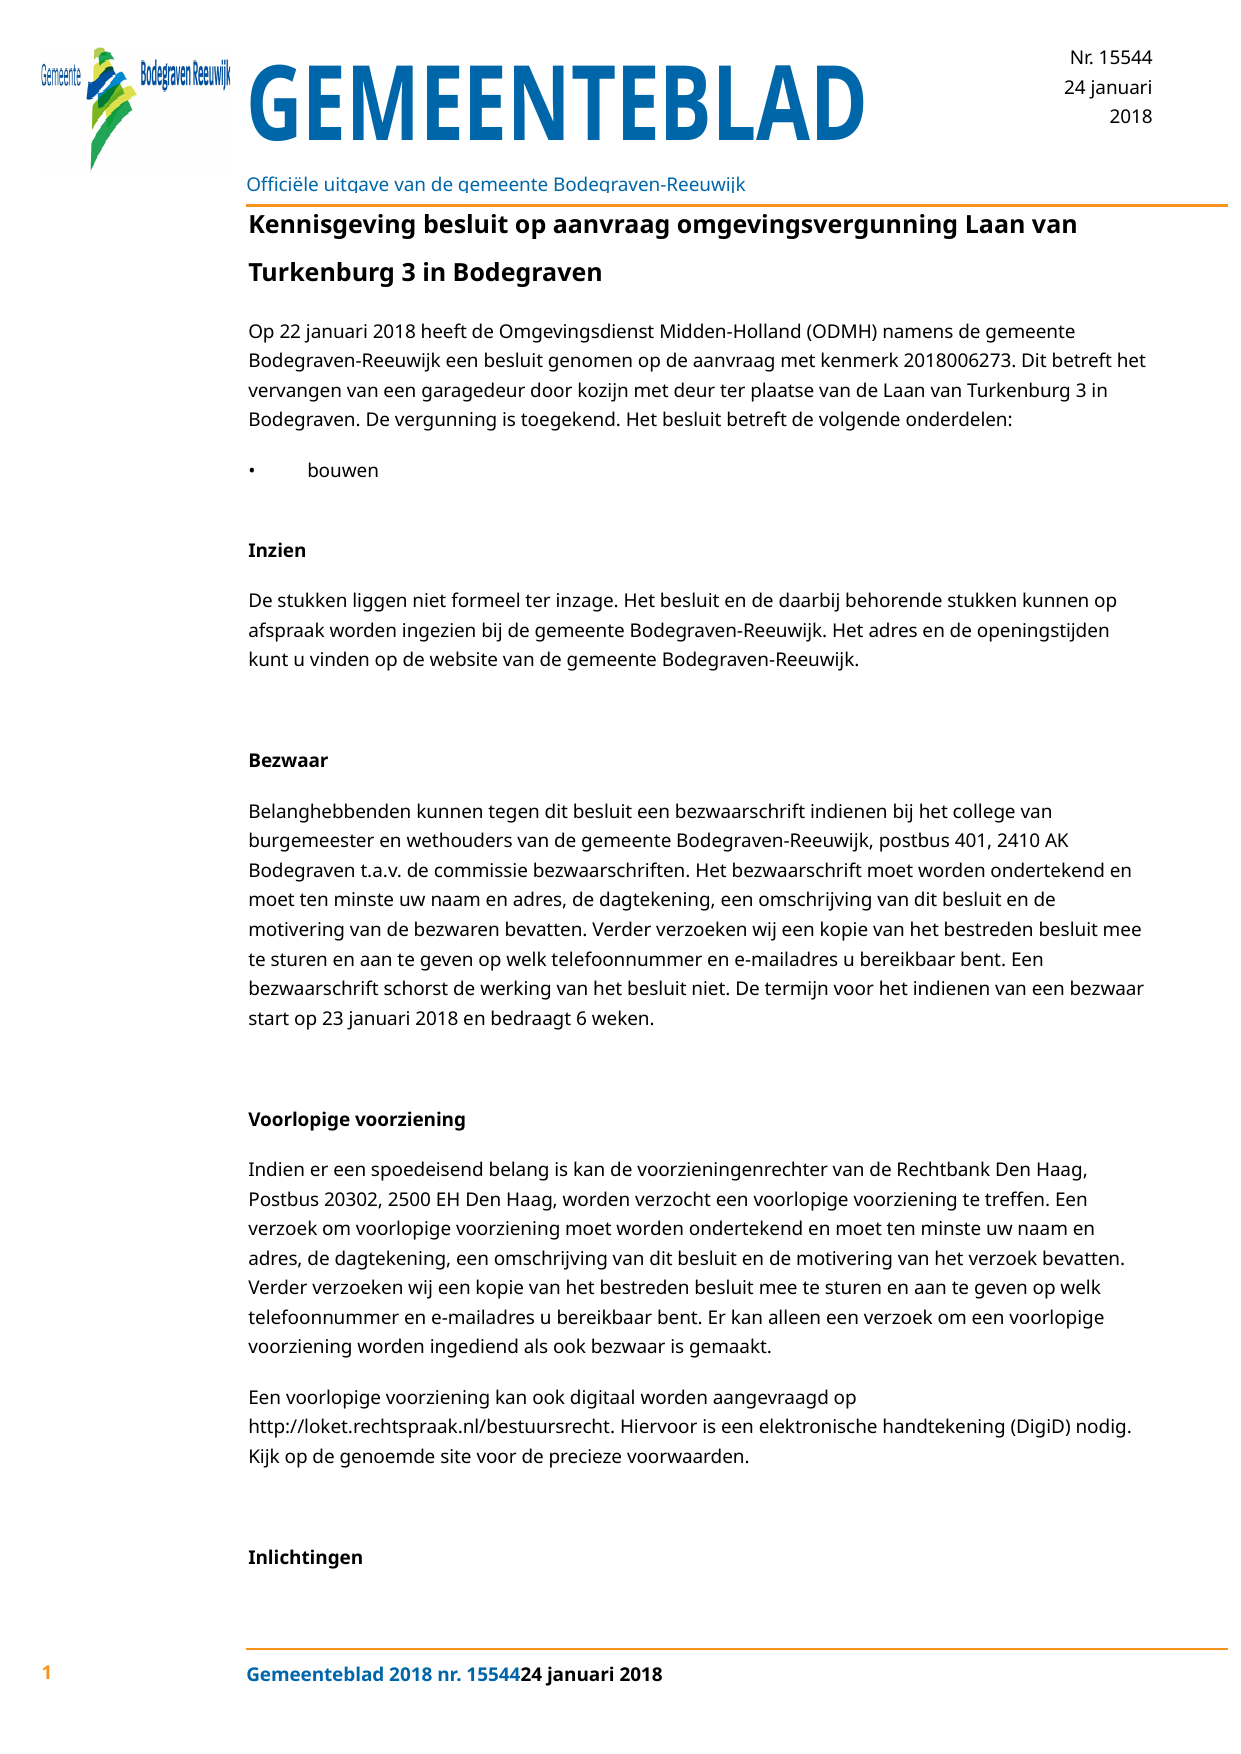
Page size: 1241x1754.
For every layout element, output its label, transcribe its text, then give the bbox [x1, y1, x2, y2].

text Belanghebbenden kunnen tegen dit besluit een bezwaarschrift indienen bij het college van burgemeester en wethouders van de gemeente Bodegraven-Reeuwijk, postbus 401, 2410 AK Bodegraven t.a.v. de commissie bezwaarschriften. Het bezwaarschrift moet worden ondertekend en moet ten minste uw naam en adres, de dagtekening, een omschrijving van dit besluit en de motivering van de bezwaren bevatten. Verder verzoeken wij een kopie van het bestreden besluit mee te sturen en aan te geven op welk telefoonnummer en e-mailadres u bereikbaar bent. Een bezwaarschrift schorst de werking van het besluit niet. De termijn voor het indienen van een bezwaar start op 23 januari 2018 en bedraagt 6 weken. [248, 798, 1152, 1031]
text Bezwaar [248, 747, 1152, 773]
list bouwen [248, 457, 1152, 483]
text Kennisgeving besluit op aanvraag omgevingsvergunning Laan van Turkenburg 3 in Bodegraven [248, 207, 1152, 288]
text Een voorlopige voorziening kan ook digitaal worden aangevraagd op http://loket.rechtspraak.nl/bestuursrecht. Hiervoor is een elektronische handtekening (DigiD) nodig. Kijk op de genoemde site voor de precieze voorwaarden. [248, 1384, 1152, 1469]
text De stukken liggen niet formeel ter inzage. Het besluit en de daarbij behorende stukken kunnen op afspraak worden ingezien bij de gemeente Bodegraven-Reeuwijk. Het adres en de openingstijden kunt u vinden op de website van de gemeente Bodegraven-Reeuwijk. [248, 587, 1152, 672]
text Inlichtingen [248, 1544, 1152, 1570]
text Voorlopige voorziening [248, 1106, 1152, 1132]
text Op 22 januari 2018 heeft de Omgevingsdienst Midden-Holland (ODMH) namens de gemeente Bodegraven-Reeuwijk een besluit genomen op de aanvraag met kenmerk 2018006273. Dit betreft het vervangen van een garagedeur door kozijn met deur ter plaatse van de Laan van Turkenburg 3 in Bodegraven. De vergunning is toegekend. Het besluit betreft de volgende onderdelen: [248, 318, 1152, 432]
picture [41, 47, 231, 172]
text Indien er een spoedeisend belang is kan de voorzieningenrechter van de Rechtbank Den Haag, Postbus 20302, 2500 EH Den Haag, worden verzocht een voorlopige voorziening te treffen. Een verzoek om voorlopige voorziening moet worden ondertekend en moet ten minste uw naam en adres, de dagtekening, een omschrijving van dit besluit en de motivering van het verzoek bevatten. Verder verzoeken wij een kopie van het bestreden besluit mee te sturen en aan te geven op welk telefoonnummer en e-mailadres u bereikbaar bent. Er kan alleen een verzoek om een voorlopige voorziening worden ingediend als ook bezwaar is gemaakt. [248, 1156, 1152, 1359]
text Inzien [248, 537, 1152, 563]
